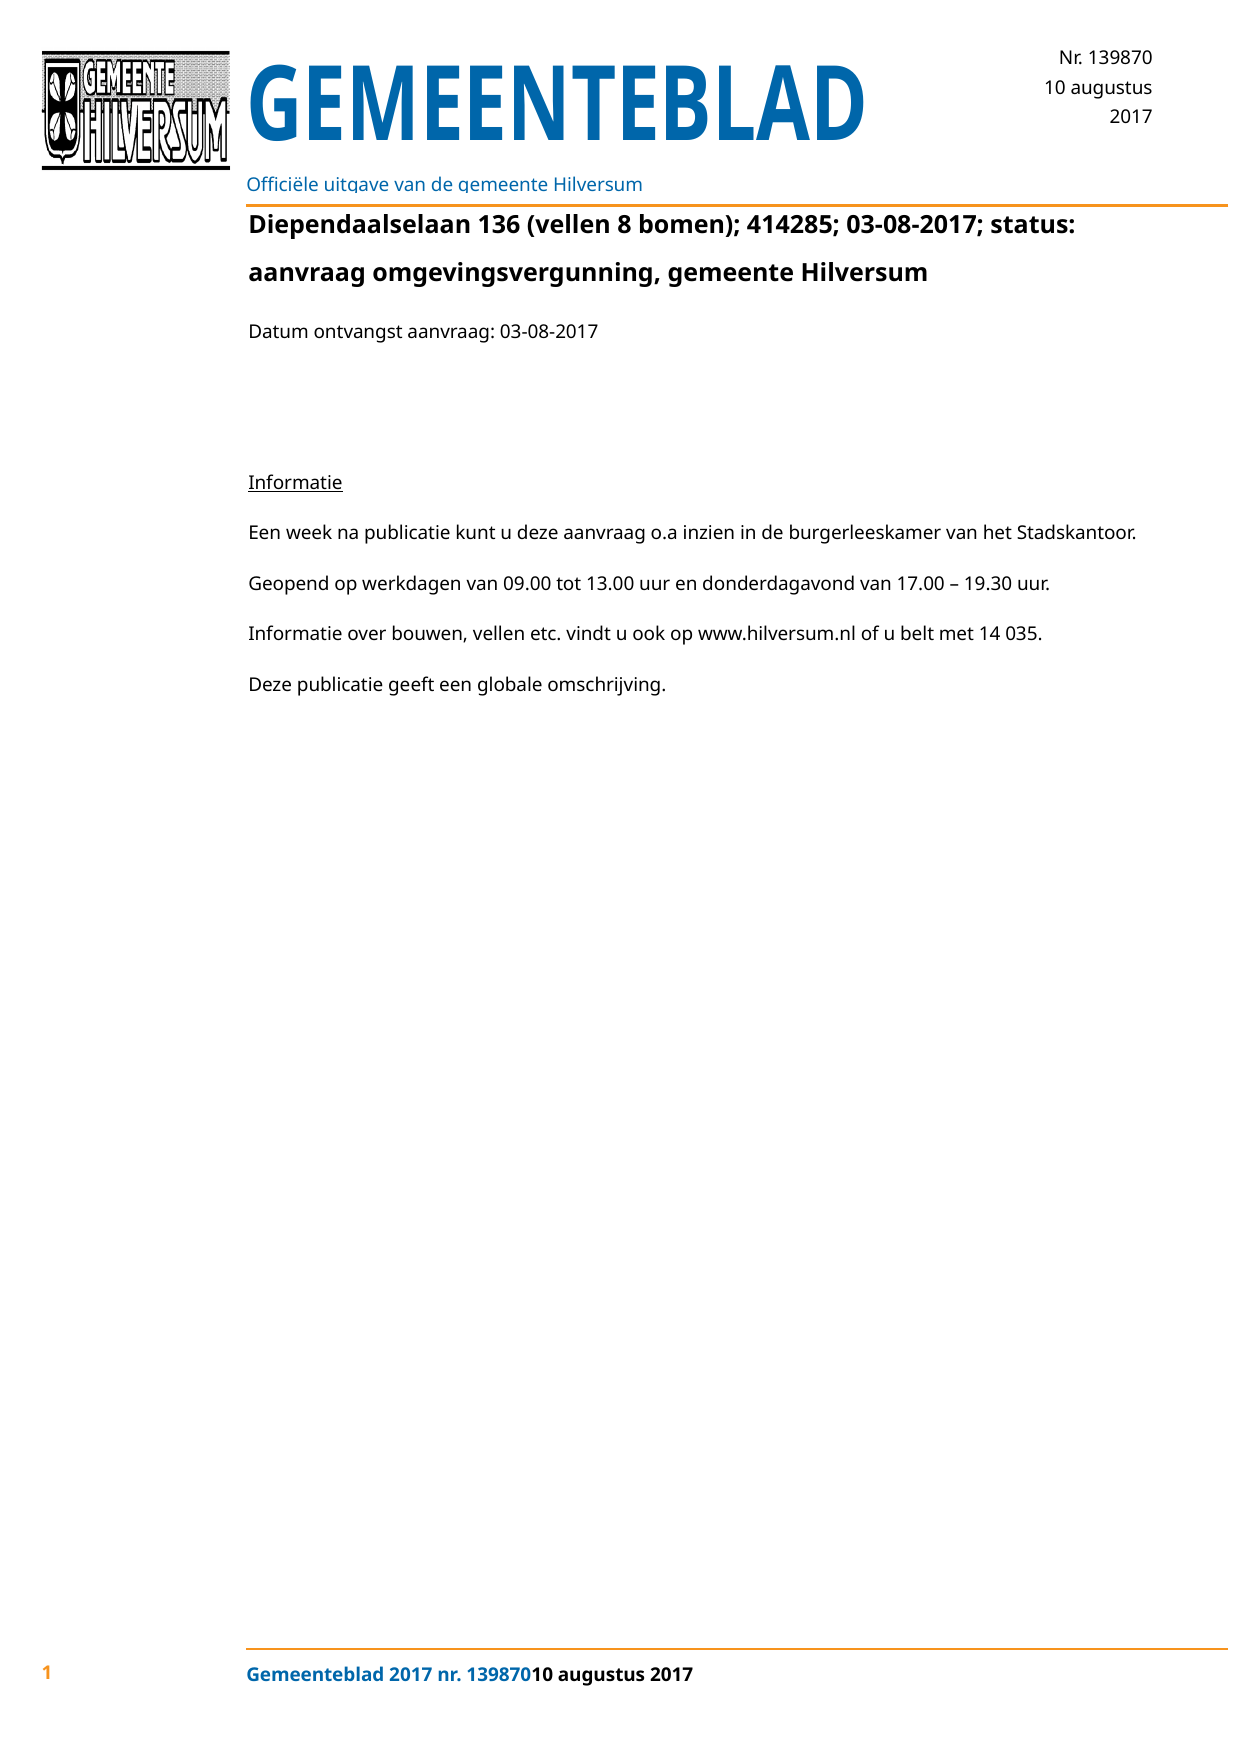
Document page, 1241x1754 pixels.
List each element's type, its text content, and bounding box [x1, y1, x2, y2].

text Informatie [248, 469, 1152, 495]
text Informatie over bouwen, vellen etc. vindt u ook op www.hilversum.nl of u belt met 14 035. [248, 620, 1152, 646]
text Deze publicatie geeft een globale omschrijving. [248, 671, 1152, 697]
text Datum ontvangst aanvraag: 03-08-2017 [248, 318, 1152, 344]
text Diependaalselaan 136 (vellen 8 bomen); 414285; 03-08-2017; status: aanvraag omgevingsvergunning, gemeente Hilversum [248, 207, 1152, 288]
text Geopend op werkdagen van 09.00 tot 13.00 uur en donderdagavond van 17.00 – 19.30 uur. [248, 570, 1152, 596]
picture [41, 47, 231, 172]
text Een week na publicatie kunt u deze aanvraag o.a inzien in de burgerleeskamer van het Stadskantoor. [248, 519, 1152, 545]
